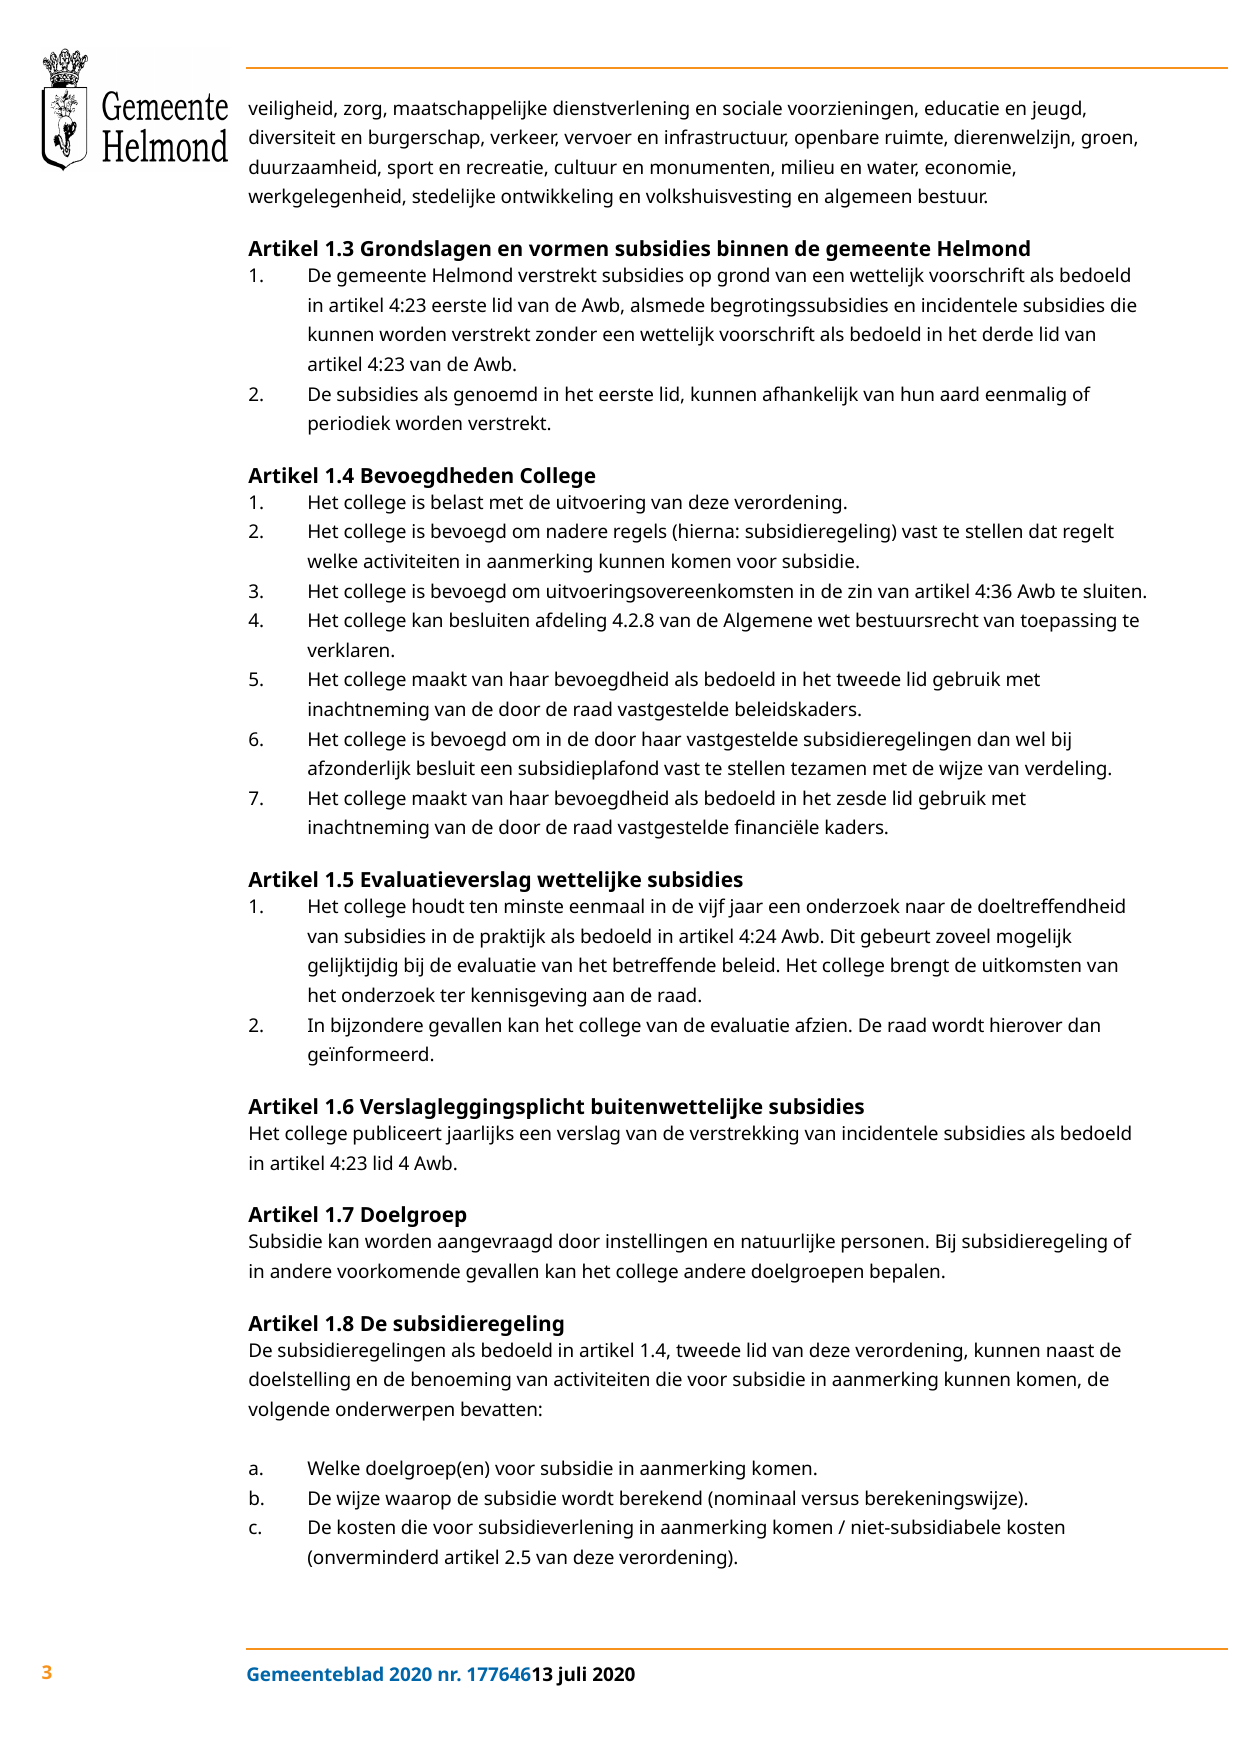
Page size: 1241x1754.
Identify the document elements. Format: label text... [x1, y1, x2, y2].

list Het college is bevoegd om nadere regels (hierna: subsidieregeling) vast te stellen dat regelt welke activiteiten in aanmerking kunnen komen voor subsidie. [248, 519, 1152, 574]
list Het college houdt ten minste eenmaal in de vijf jaar een onderzoek naar de doeltreffendheid van subsidies in de praktijk als bedoeld in artikel 4:24 Awb. Dit gebeurt zoveel mogelijk gelijktijdig bij de evaluatie van het betreffende beleid. Het college brengt de uitkomsten van het onderzoek ter kennisgeving aan de raad. [248, 893, 1152, 1008]
text Artikel 1.5 Evaluatieverslag wettelijke subsidies [248, 865, 1152, 893]
text Artikel 1.6 Verslagleggingsplicht buitenwettelijke subsidies [248, 1092, 1152, 1120]
list Het college maakt van haar bevoegdheid als bedoeld in het tweede lid gebruik met inachtneming van de door de raad vastgestelde beleidskaders. [248, 667, 1152, 722]
list Het college is belast met de uitvoering van deze verordening. [248, 489, 1152, 515]
list Het college maakt van haar bevoegdheid als bedoeld in het zesde lid gebruik met inachtneming van de door de raad vastgestelde financiële kaders. [248, 785, 1152, 840]
text Artikel 1.8 De subsidieregeling [248, 1309, 1152, 1337]
list In bijzondere gevallen kan het college van de evaluatie afzien. De raad wordt hierover dan geïnformeerd. [248, 1012, 1152, 1067]
text Artikel 1.3 Grondslagen en vormen subsidies binnen de gemeente Helmond [248, 234, 1152, 262]
picture [41, 47, 231, 172]
text veiligheid, zorg, maatschappelijke dienstverlening en sociale voorzieningen, educatie en jeugd, diversiteit en burgerschap, verkeer, vervoer en infrastructuur, openbare ruimte, dierenwelzijn, groen, duurzaamheid, sport en recreatie, cultuur en monumenten, milieu en water, economie, werkgelegenheid, stedelijke ontwikkeling en volkshuisvesting en algemeen bestuur. [248, 95, 1152, 209]
text Subsidie kan worden aangevraagd door instellingen en natuurlijke personen. Bij subsidieregeling of in andere voorkomende gevallen kan het college andere doelgroepen bepalen. [248, 1229, 1152, 1284]
list Het college is bevoegd om in de door haar vastgestelde subsidieregelingen dan wel bij afzonderlijk besluit een subsidieplafond vast te stellen tezamen met de wijze van verdeling. [248, 726, 1152, 781]
list De kosten die voor subsidieverlening in aanmerking komen / niet-subsidiabele kosten (onverminderd artikel 2.5 van deze verordening). [248, 1514, 1152, 1570]
text Het college publiceert jaarlijks een verslag van de verstrekking van incidentele subsidies als bedoeld in artikel 4:23 lid 4 Awb. [248, 1120, 1152, 1176]
text De subsidieregelingen als bedoeld in artikel 1.4, tweede lid van deze verordening, kunnen naast de doelstelling en de benoeming van activiteiten die voor subsidie in aanmerking kunnen komen, de volgende onderwerpen bevatten: [248, 1337, 1152, 1422]
text Artikel 1.7 Doelgroep [248, 1200, 1152, 1229]
list Welke doelgroep(en) voor subsidie in aanmerking komen. [248, 1455, 1152, 1481]
list De wijze waarop de subsidie wordt berekend (nominaal versus berekeningswijze). [248, 1485, 1152, 1511]
text Artikel 1.4 Bevoegdheden College [248, 461, 1152, 489]
list Het college is bevoegd om uitvoeringsovereenkomsten in de zin van artikel 4:36 Awb te sluiten. [248, 578, 1152, 604]
list Het college kan besluiten afdeling 4.2.8 van de Algemene wet bestuursrecht van toepassing te verklaren. [248, 607, 1152, 663]
list De subsidies als genoemd in het eerste lid, kunnen afhankelijk van hun aard eenmalig of periodiek worden verstrekt. [248, 381, 1152, 436]
list De gemeente Helmond verstrekt subsidies op grond van een wettelijk voorschrift als bedoeld in artikel 4:23 eerste lid van de Awb, alsmede begrotingssubsidies en incidentele subsidies die kunnen worden verstrekt zonder een wettelijk voorschrift als bedoeld in het derde lid van artikel 4:23 van de Awb. [248, 262, 1152, 377]
